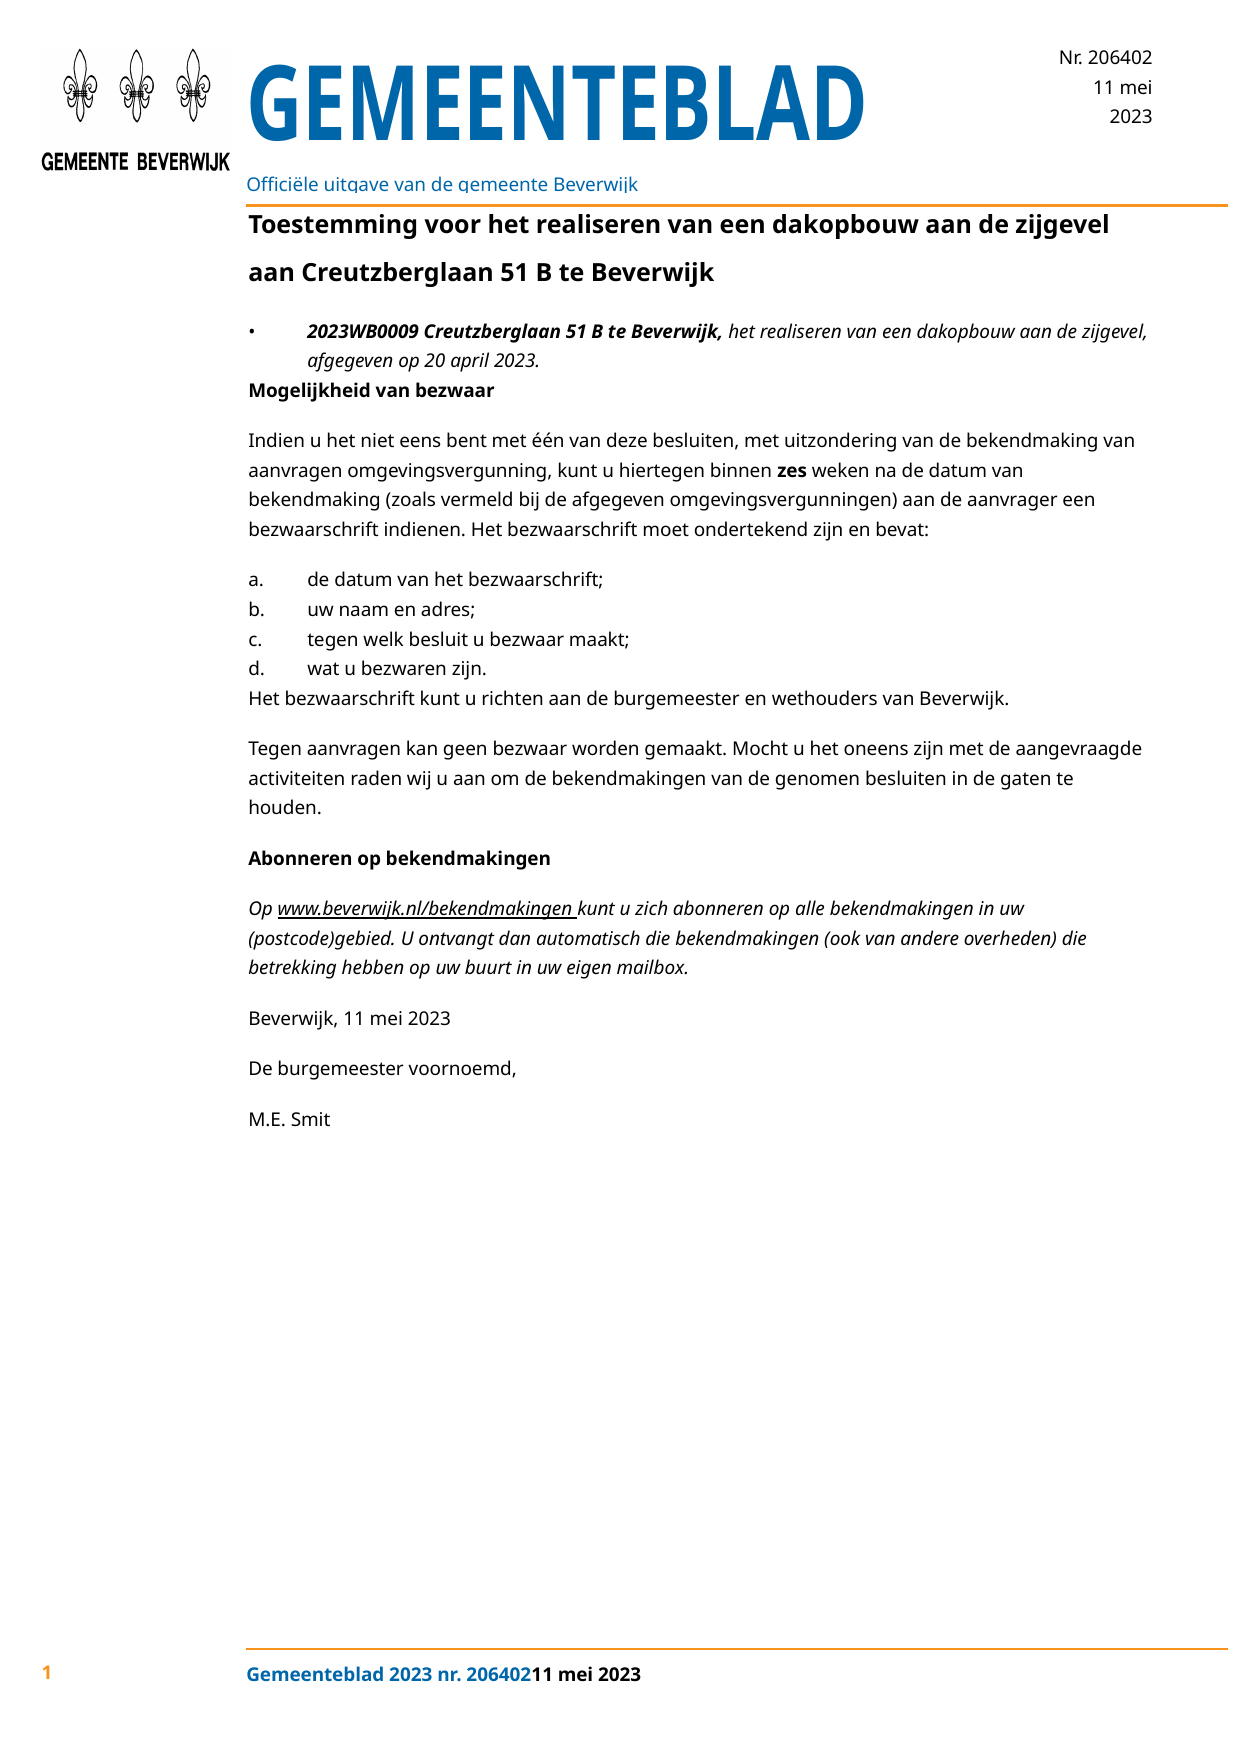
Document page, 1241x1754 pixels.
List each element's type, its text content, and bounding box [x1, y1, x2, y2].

text Mogelijkheid van bezwaar [248, 377, 1152, 403]
text De burgemeester voornoemd, [248, 1055, 1152, 1081]
list wat u bezwaren zijn. [248, 655, 1152, 681]
text Indien u het niet eens bent met één van deze besluiten, met uitzondering van de bekendmaking van aanvragen omgevingsvergunning, kunt u hiertegen binnen zes weken na de datum van bekendmaking (zoals vermeld bij de afgegeven omgevingsvergunningen) aan de aanvrager een bezwaarschrift indienen. Het bezwaarschrift moet ondertekend zijn en bevat: [248, 427, 1152, 542]
list de datum van het bezwaarschrift; [248, 567, 1152, 592]
list uw naam en adres; [248, 596, 1152, 622]
text Toestemming voor het realiseren van een dakopbouw aan de zijgevel aan Creutzberglaan 51 B te Beverwijk [248, 207, 1152, 288]
text Op www.beverwijk.nl/bekendmakingen kunt u zich abonneren op alle bekendmakingen in uw (postcode)gebied. U ontvangt dan automatisch die bekendmakingen (ook van andere overheden) die betrekking hebben op uw buurt in uw eigen mailbox. [248, 895, 1152, 980]
text Beverwijk, 11 mei 2023 [248, 1005, 1152, 1031]
list 2023WB0009 Creutzberglaan 51 B te Beverwijk, het realiseren van een dakopbouw aan de zijgevel, afgegeven op 20 april 2023. [248, 318, 1152, 373]
text Het bezwaarschrift kunt u richten aan de burgemeester en wethouders van Beverwijk. [248, 685, 1152, 711]
list tegen welk besluit u bezwaar maakt; [248, 626, 1152, 652]
text Abonneren op bekendmakingen [248, 845, 1152, 871]
text Tegen aanvragen kan geen bezwaar worden gemaakt. Mocht u het oneens zijn met de aangevraagde activiteiten raden wij u aan om de bekendmakingen van de genomen besluiten in de gaten te houden. [248, 735, 1152, 820]
picture [41, 47, 231, 172]
text M.E. Smit [248, 1106, 1152, 1132]
